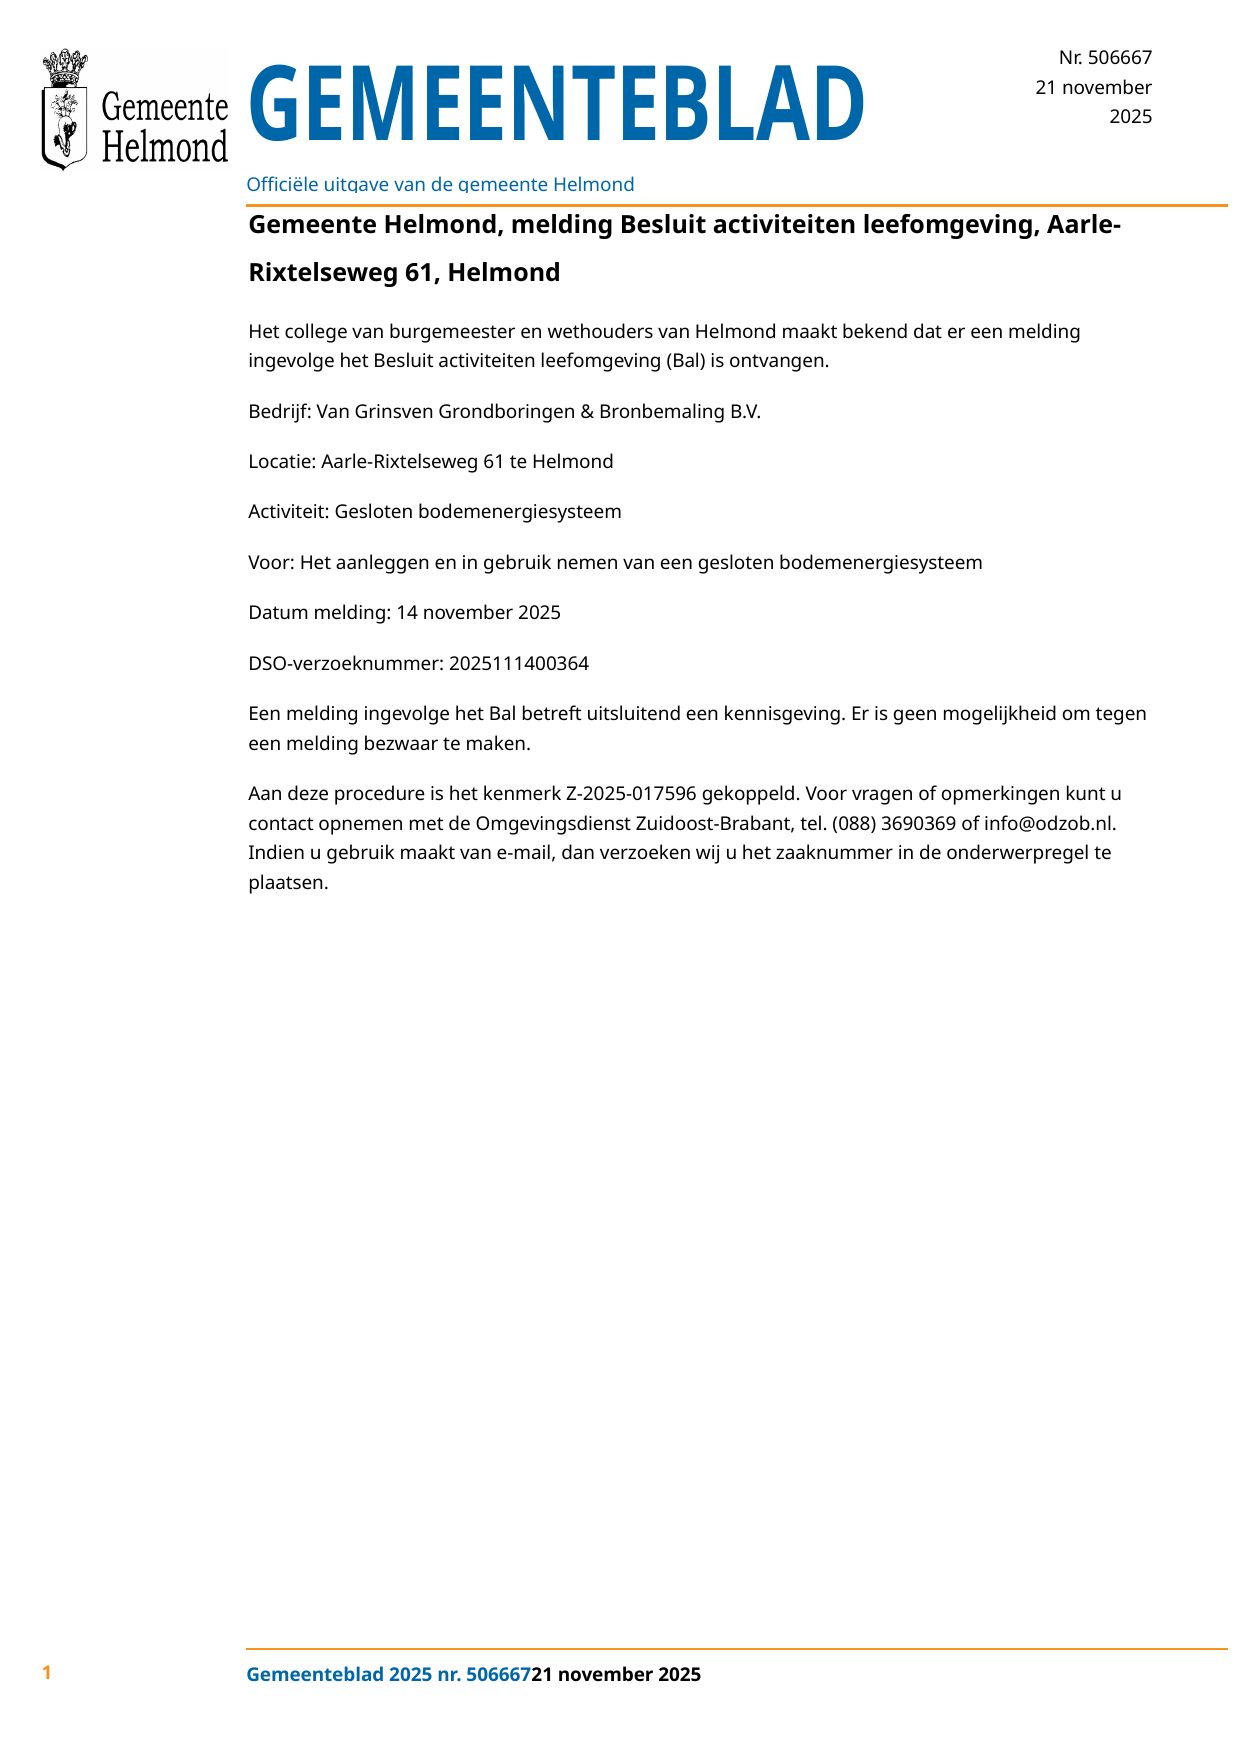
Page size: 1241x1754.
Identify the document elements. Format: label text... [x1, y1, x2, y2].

text Het college van burgemeester en wethouders van Helmond maakt bekend dat er een melding ingevolge het Besluit activiteiten leefomgeving (Bal) is ontvangen. [248, 318, 1152, 373]
text Datum melding: 14 november 2025 [248, 599, 1152, 625]
text Activiteit: Gesloten bodemenergiesysteem [248, 499, 1152, 524]
text Voor: Het aanleggen en in gebruik nemen van een gesloten bodemenergiesysteem [248, 549, 1152, 575]
text Aan deze procedure is het kenmerk Z-2025-017596 gekoppeld. Voor vragen of opmerkingen kunt u contact opnemen met de Omgevingsdienst Zuidoost-Brabant, tel. (088) 3690369 of info@odzob.nl. Indien u gebruik maakt van e-mail, dan verzoeken wij u het zaaknummer in de onderwerpregel te plaatsen. [248, 780, 1152, 895]
text Locatie: Aarle-Rixtelseweg 61 te Helmond [248, 448, 1152, 474]
text Gemeente Helmond, melding Besluit activiteiten leefomgeving, Aarle-Rixtelseweg 61, Helmond [248, 207, 1152, 288]
text DSO-verzoeknummer: 2025111400364 [248, 650, 1152, 676]
picture [41, 47, 231, 172]
text Bedrijf: Van Grinsven Grondboringen & Bronbemaling B.V. [248, 398, 1152, 424]
text Een melding ingevolge het Bal betreft uitsluitend een kennisgeving. Er is geen mogelijkheid om tegen een melding bezwaar te maken. [248, 700, 1152, 756]
